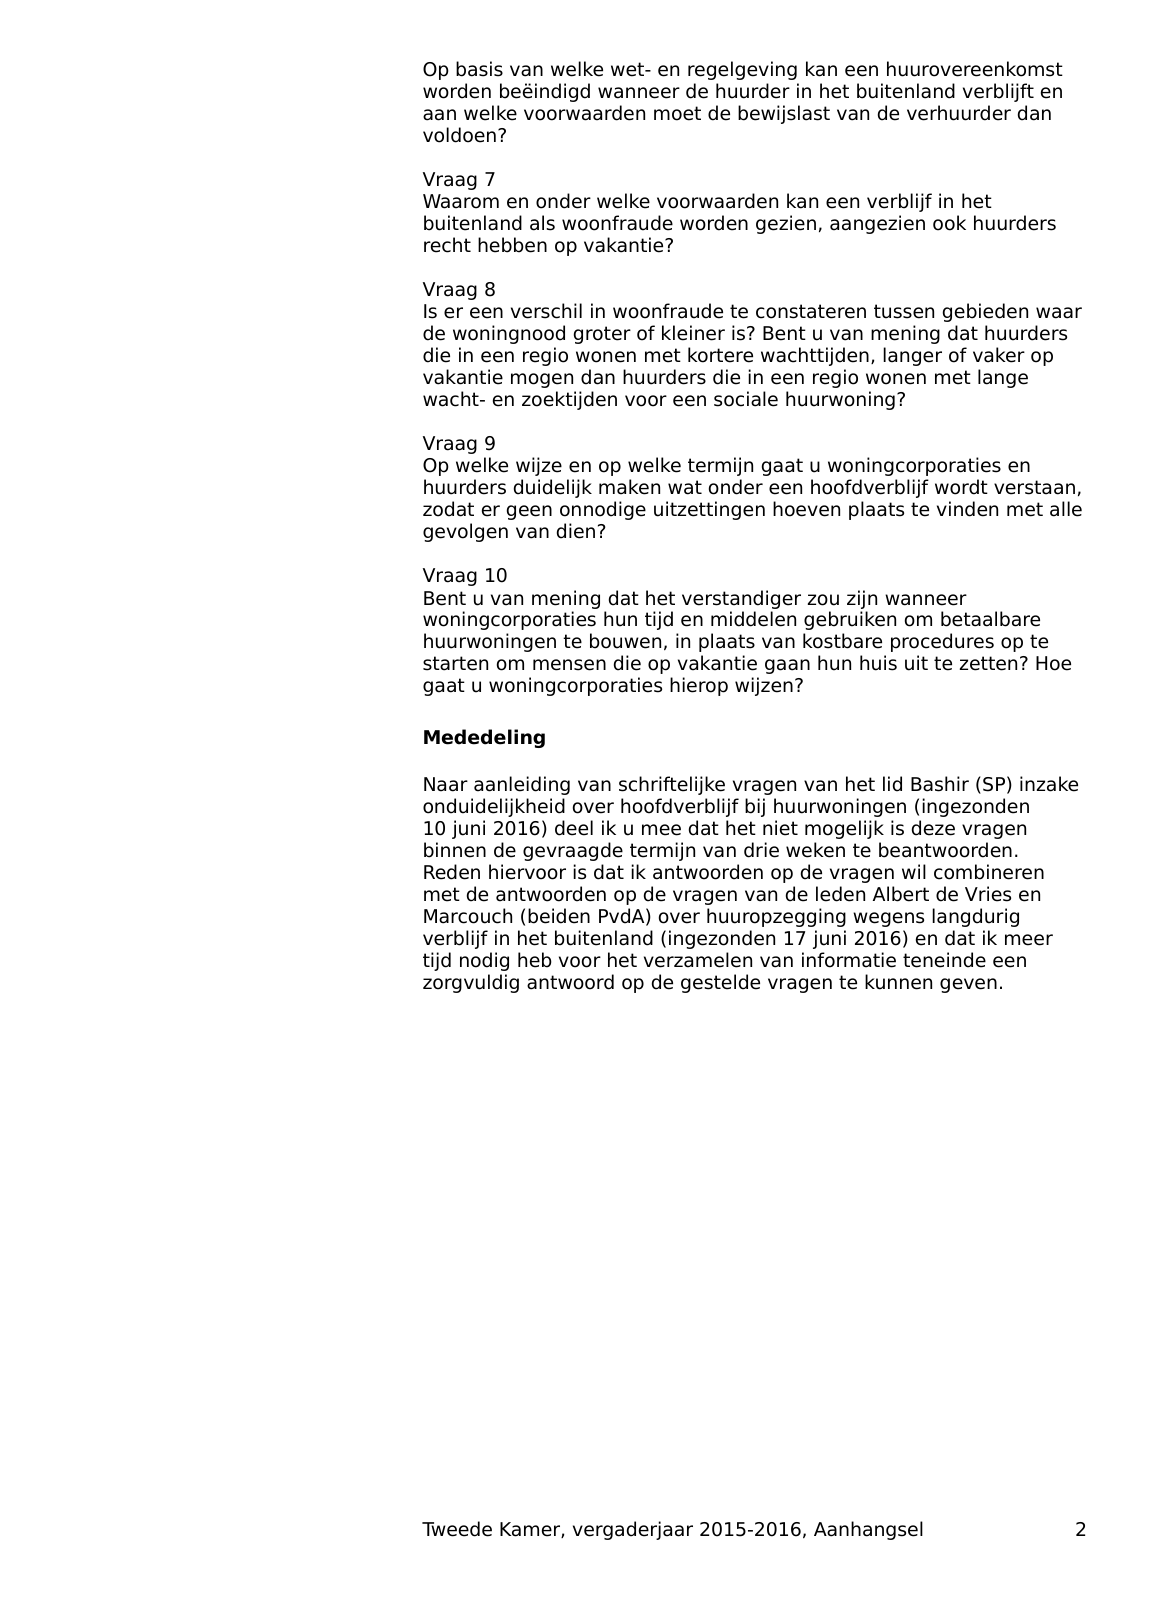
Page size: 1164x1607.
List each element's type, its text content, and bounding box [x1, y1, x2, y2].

text Naar aanleiding van schriftelijke vragen van het lid Bashir (SP) inzake onduidelijkheid over hoofdverblijf bij huurwoningen (ingezonden 10 juni 2016) deel ik u mee dat het niet mogelijk is deze vragen binnen de gevraagde termijn van drie weken te beantwoorden. [422, 774, 1087, 862]
text Op basis van welke wet- en regelgeving kan een huurovereenkomst worden beëindigd wanneer de huurder in het buitenland verblijft en aan welke voorwaarden moet de bewijslast van de verhuurder dan voldoen? [422, 59, 1087, 147]
text Vraag 9 [422, 433, 1087, 455]
text Vraag 7 [422, 169, 1087, 191]
text Reden hiervoor is dat ik antwoorden op de vragen wil combineren met de antwoorden op de vragen van de leden Albert de Vries en Marcouch (beiden PvdA) over huuropzegging wegens langdurig verblijf in het buitenland (ingezonden 17 juni 2016) en dat ik meer tijd nodig heb voor het verzamelen van informatie teneinde een zorgvuldig antwoord op de gestelde vragen te kunnen geven. [422, 862, 1087, 994]
text Op welke wijze en op welke termijn gaat u woningcorporaties en huurders duidelijk maken wat onder een hoofdverblijf wordt verstaan, zodat er geen onnodige uitzettingen hoeven plaats te vinden met alle gevolgen van dien? [422, 455, 1087, 543]
text Vraag 10 [422, 565, 1087, 587]
text Bent u van mening dat het verstandiger zou zijn wanneer woningcorporaties hun tijd en middelen gebruiken om betaalbare huurwoningen te bouwen, in plaats van kostbare procedures op te starten om mensen die op vakantie gaan hun huis uit te zetten? Hoe gaat u woningcorporaties hierop wijzen? [422, 587, 1087, 697]
subtitle Mededeling [422, 727, 1087, 749]
text Is er een verschil in woonfraude te constateren tussen gebieden waar de woningnood groter of kleiner is? Bent u van mening dat huurders die in een regio wonen met kortere wachttijden, langer of vaker op vakantie mogen dan huurders die in een regio wonen met lange wacht- en zoektijden voor een sociale huurwoning? [422, 301, 1087, 411]
text Vraag 8 [422, 279, 1087, 301]
text Waarom en onder welke voorwaarden kan een verblijf in het buitenland als woonfraude worden gezien, aangezien ook huurders recht hebben op vakantie? [422, 191, 1087, 257]
